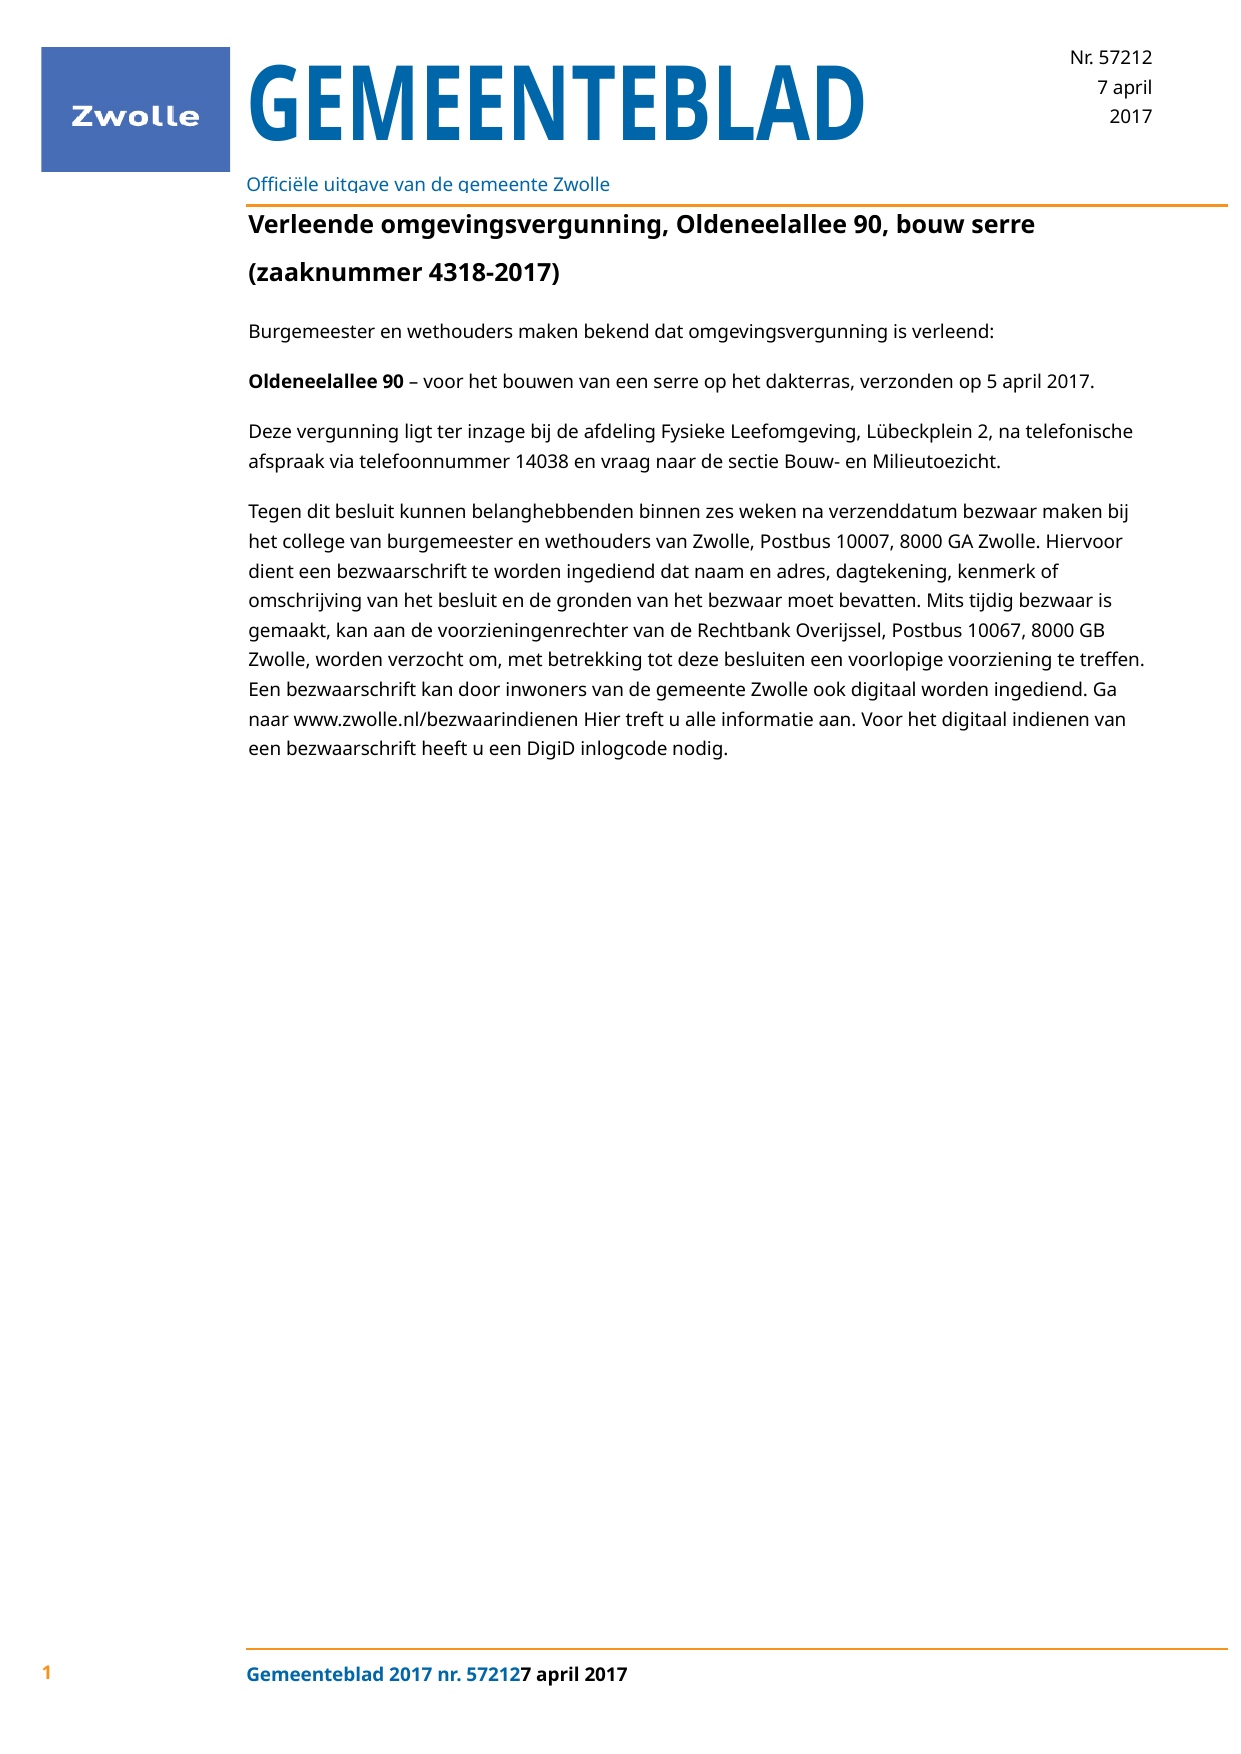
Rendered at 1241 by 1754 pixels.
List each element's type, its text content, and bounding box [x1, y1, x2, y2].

text Deze vergunning ligt ter inzage bij de afdeling Fysieke Leefomgeving, Lübeckplein 2, na telefonische afspraak via telefoonnummer 14038 en vraag naar de sectie Bouw- en Milieutoezicht. [248, 419, 1152, 474]
text Oldeneelallee 90 – voor het bouwen van een serre op het dakterras, verzonden op 5 april 2017. [248, 368, 1152, 394]
text Tegen dit besluit kunnen belanghebbenden binnen zes weken na verzenddatum bezwaar maken bij het college van burgemeester en wethouders van Zwolle, Postbus 10007, 8000 GA Zwolle. Hiervoor dient een bezwaarschrift te worden ingediend dat naam en adres, dagtekening, kenmerk of omschrijving van het besluit en de gronden van het bezwaar moet bevatten. Mits tijdig bezwaar is gemaakt, kan aan de voorzieningenrechter van de Rechtbank Overijssel, Postbus 10067, 8000 GB Zwolle, worden verzocht om, met betrekking tot deze besluiten een voorlopige voorziening te treffen. Een bezwaarschrift kan door inwoners van de gemeente Zwolle ook digitaal worden ingediend. Ga naar www.zwolle.nl/bezwaarindienen Hier treft u alle informatie aan. Voor het digitaal indienen van een bezwaarschrift heeft u een DigiD inlogcode nodig. [248, 499, 1152, 761]
text Verleende omgevingsvergunning, Oldeneelallee 90, bouw serre (zaaknummer 4318-2017) [248, 207, 1152, 288]
text Burgemeester en wethouders maken bekend dat omgevingsvergunning is verleend: [248, 318, 1152, 344]
picture [41, 47, 231, 172]
